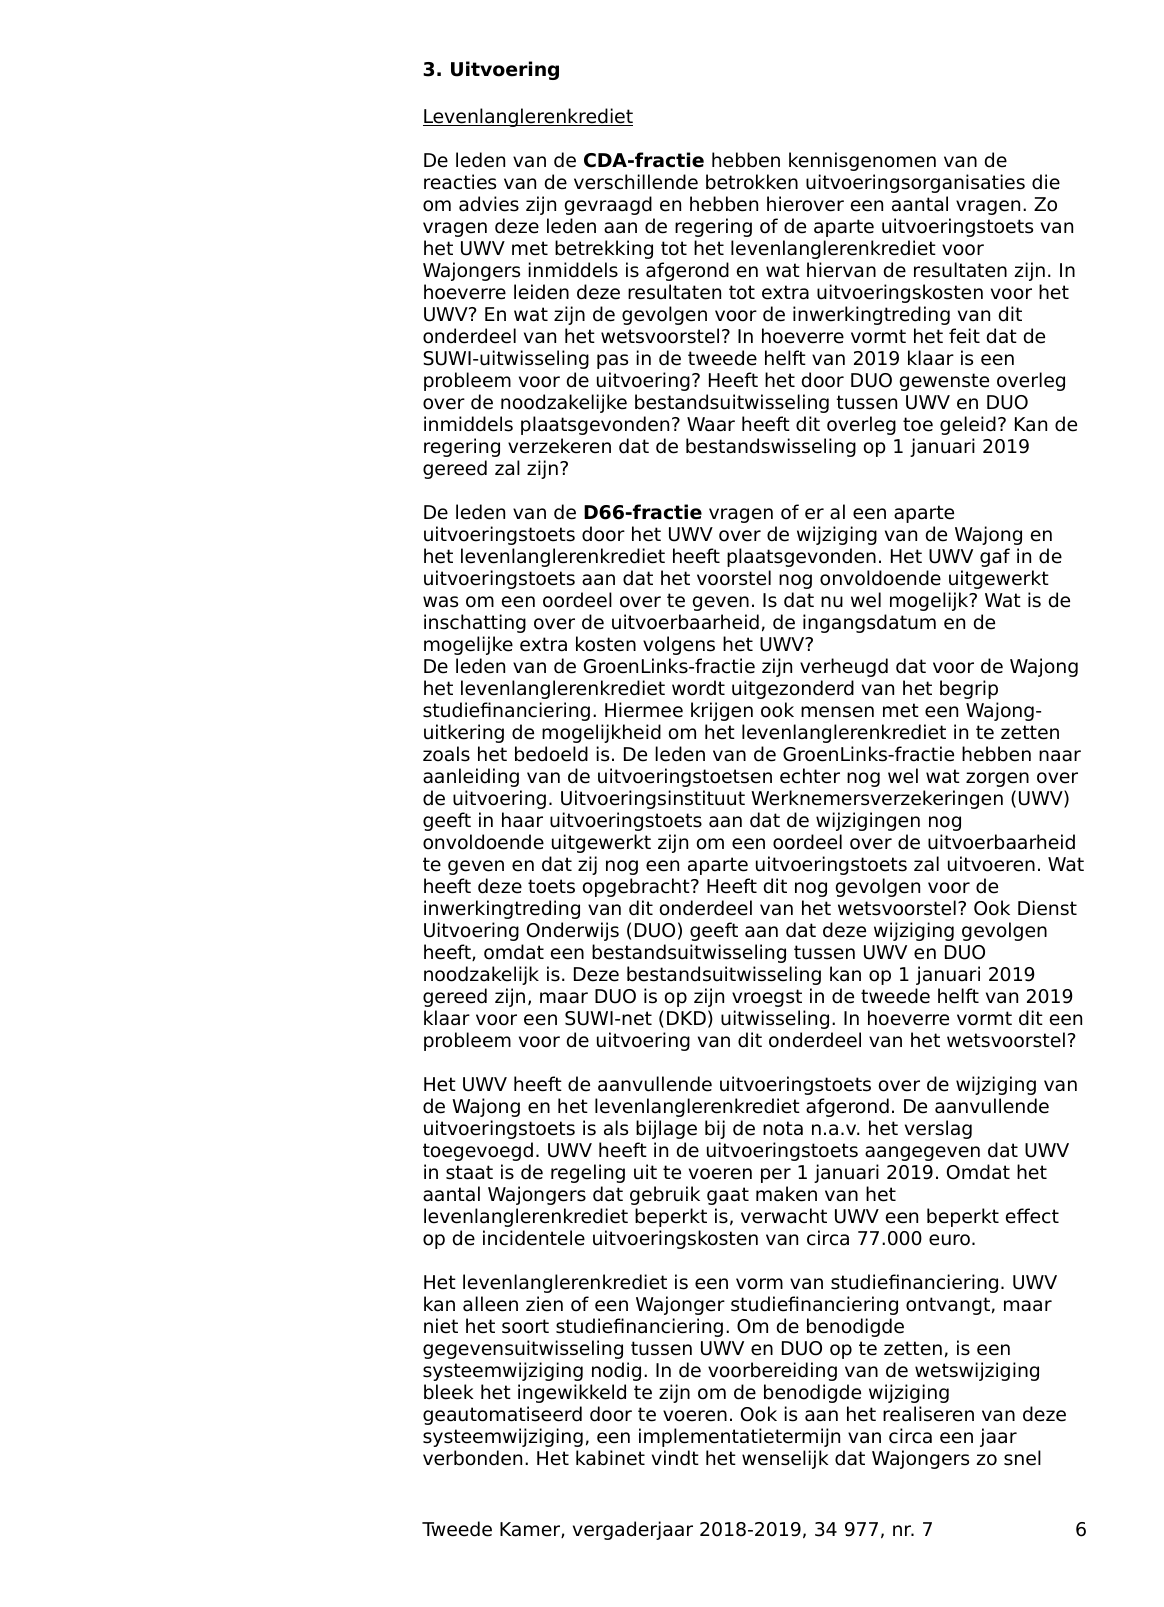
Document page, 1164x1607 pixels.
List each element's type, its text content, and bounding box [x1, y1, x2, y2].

text De leden van de CDA-fractie hebben kennisgenomen van de reacties van de verschillende betrokken uitvoeringsorganisaties die om advies zijn gevraagd en hebben hierover een aantal vragen. Zo vragen deze leden aan de regering of de aparte uitvoeringstoets van het UWV met betrekking tot het levenlanglerenkrediet voor Wajongers inmiddels is afgerond en wat hiervan de resultaten zijn. In hoeverre leiden deze resultaten tot extra uitvoeringskosten voor het UWV? En wat zijn de gevolgen voor de inwerkingtreding van dit onderdeel van het wetsvoorstel? In hoeverre vormt het feit dat de SUWI-uitwisseling pas in de tweede helft van 2019 klaar is een probleem voor de uitvoering? Heeft het door DUO gewenste overleg over de noodzakelijke bestandsuitwisseling tussen UWV en DUO inmiddels plaatsgevonden? Waar heeft dit overleg toe geleid? Kan de regering verzekeren dat de bestandswisseling op 1 januari 2019 gereed zal zijn? [422, 150, 1087, 480]
text Het levenlanglerenkrediet is een vorm van studiefinanciering. UWV kan alleen zien of een Wajonger studiefinanciering ontvangt, maar niet het soort studiefinanciering. Om de benodigde gegevensuitwisseling tussen UWV en DUO op te zetten, is een systeemwijziging nodig. In de voorbereiding van de wetswijziging bleek het ingewikkeld te zijn om de benodigde wijziging geautomatiseerd door te voeren. Ook is aan het realiseren van deze systeemwijziging, een implementatietermijn van circa een jaar verbonden. Het kabinet vindt het wenselijk dat Wajongers zo snel [422, 1272, 1087, 1469]
subtitle Levenlanglerenkrediet [422, 106, 1087, 128]
subtitle 3. Uitvoering [422, 59, 1087, 81]
text Het UWV heeft de aanvullende uitvoeringstoets over de wijziging van de Wajong en het levenlanglerenkrediet afgerond. De aanvullende uitvoeringstoets is als bijlage bij de nota n.a.v. het verslag toegevoegd. UWV heeft in de uitvoeringstoets aangegeven dat UWV in staat is de regeling uit te voeren per 1 januari 2019. Omdat het aantal Wajongers dat gebruik gaat maken van het levenlanglerenkrediet beperkt is, verwacht UWV een beperkt effect op de incidentele uitvoeringskosten van circa 77.000 euro. [422, 1074, 1087, 1249]
text De leden van de D66-fractie vragen of er al een aparte uitvoeringstoets door het UWV over de wijziging van de Wajong en het levenlanglerenkrediet heeft plaatsgevonden. Het UWV gaf in de uitvoeringstoets aan dat het voorstel nog onvoldoende uitgewerkt was om een oordeel over te geven. Is dat nu wel mogelijk? Wat is de inschatting over de uitvoerbaarheid, de ingangsdatum en de mogelijke extra kosten volgens het UWV? [422, 502, 1087, 656]
text De leden van de GroenLinks-fractie zijn verheugd dat voor de Wajong het levenlanglerenkrediet wordt uitgezonderd van het begrip studiefinanciering. Hiermee krijgen ook mensen met een Wajong-uitkering de mogelijkheid om het levenlanglerenkrediet in te zetten zoals het bedoeld is. De leden van de GroenLinks-fractie hebben naar aanleiding van de uitvoeringstoetsen echter nog wel wat zorgen over de uitvoering. Uitvoeringsinstituut Werknemersverzekeringen (UWV) geeft in haar uitvoeringstoets aan dat de wijzigingen nog onvoldoende uitgewerkt zijn om een oordeel over de uitvoerbaarheid te geven en dat zij nog een aparte uitvoeringstoets zal uitvoeren. Wat heeft deze toets opgebracht? Heeft dit nog gevolgen voor de inwerkingtreding van dit onderdeel van het wetsvoorstel? Ook Dienst Uitvoering Onderwijs (DUO) geeft aan dat deze wijziging gevolgen heeft, omdat een bestandsuitwisseling tussen UWV en DUO noodzakelijk is. Deze bestandsuitwisseling kan op 1 januari 2019 gereed zijn, maar DUO is op zijn vroegst in de tweede helft van 2019 klaar voor een SUWI-net (DKD) uitwisseling. In hoeverre vormt dit een probleem voor de uitvoering van dit onderdeel van het wetsvoorstel? [422, 656, 1087, 1052]
